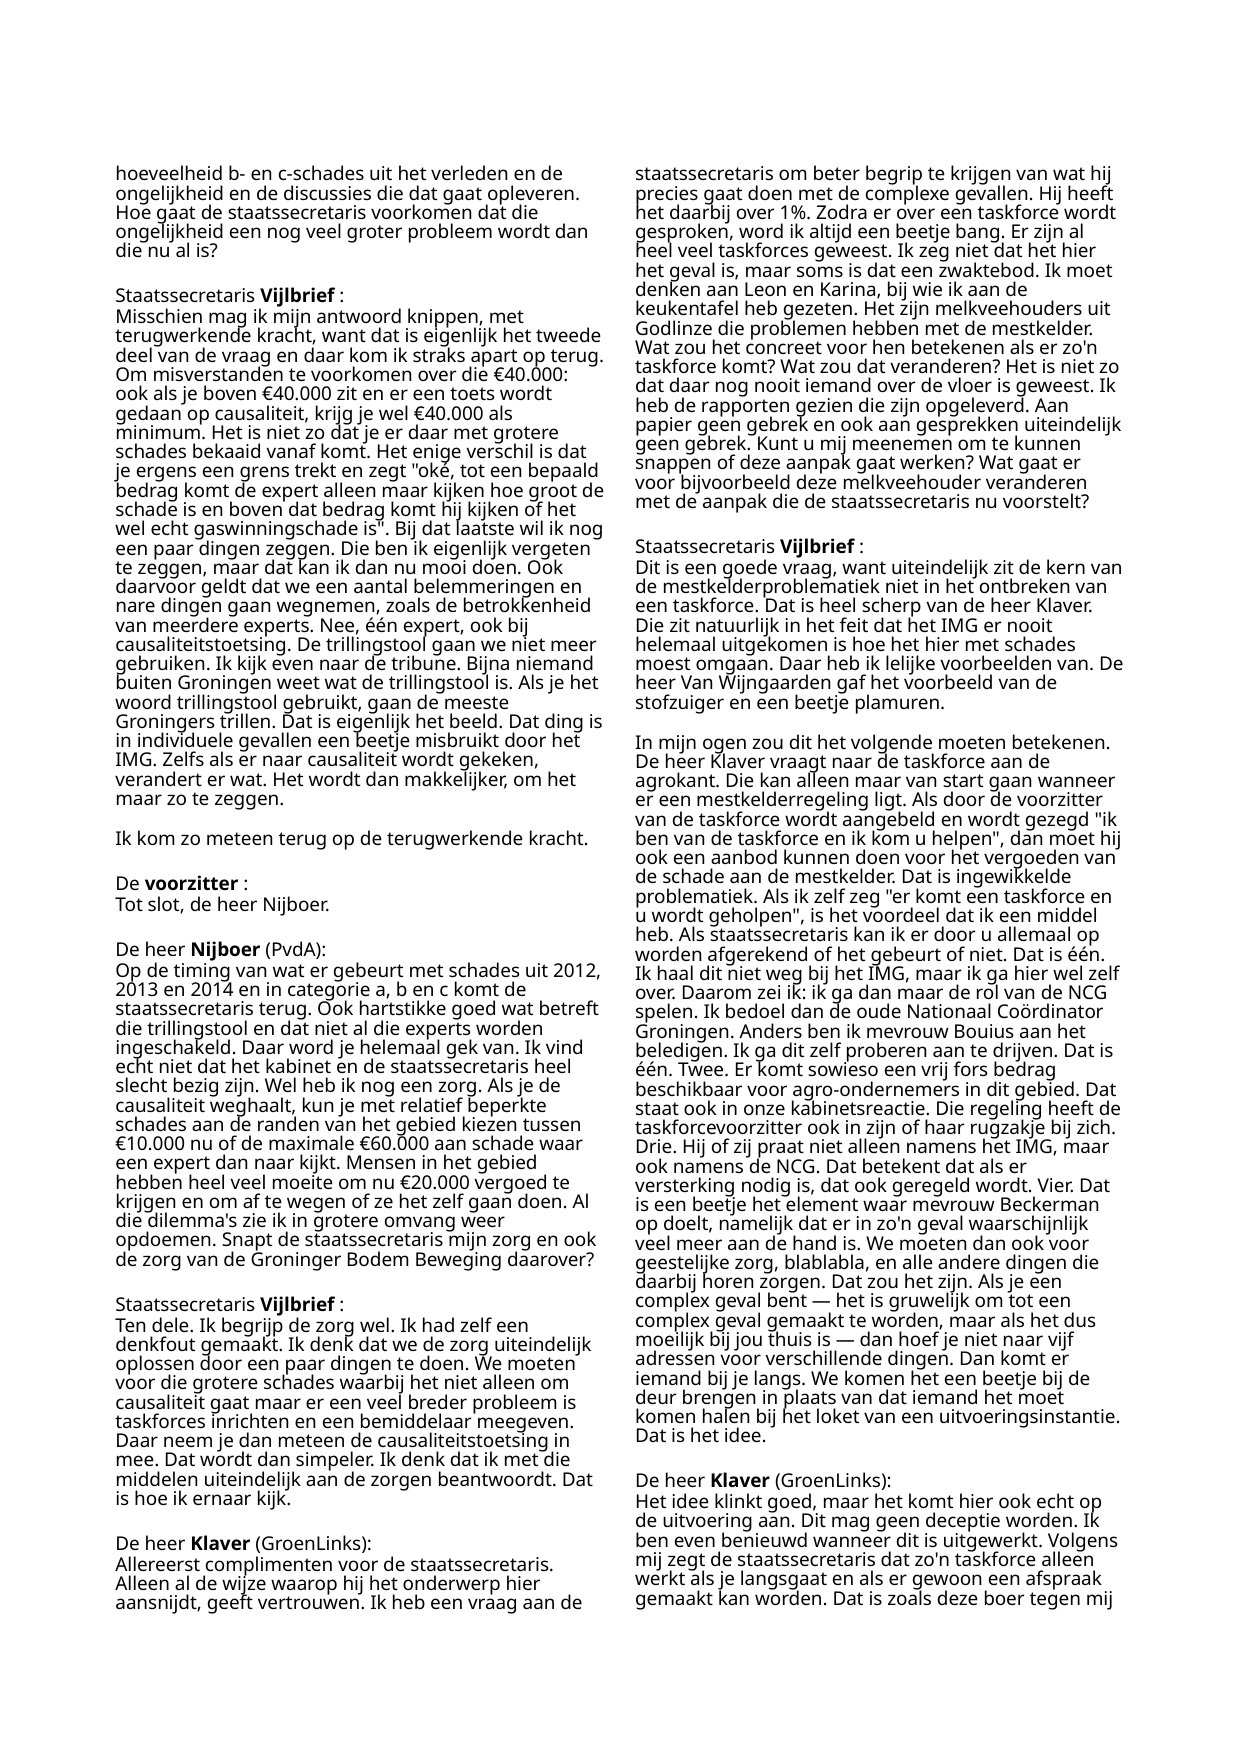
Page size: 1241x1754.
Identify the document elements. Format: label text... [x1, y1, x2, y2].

text Staatssecretaris Vijlbrief : [635, 533, 1125, 559]
text Misschien mag ik mijn antwoord knippen, met terugwerkende kracht, want dat is eigenlijk het tweede deel van de vraag en daar kom ik straks apart op terug. Om misverstanden te voorkomen over die €40.000: ook als je boven €40.000 zit en er een toets wordt gedaan op causaliteit, krijg je wel €40.000 als minimum. Het is niet zo dat je er daar met grotere schades bekaaid vanaf komt. Het enige verschil is dat je ergens een grens trekt en zegt "oké, tot een bepaald bedrag komt de expert alleen maar kijken hoe groot de schade is en boven dat bedrag komt hij kijken of het wel echt gaswinningschade is". Bij dat laatste wil ik nog een paar dingen zeggen. Die ben ik eigenlijk vergeten te zeggen, maar dat kan ik dan nu mooi doen. Ook daarvoor geldt dat we een aantal belemmeringen en nare dingen gaan wegnemen, zoals de betrokkenheid van meerdere experts. Nee, één expert, ook bij causaliteitstoetsing. De trillingstool gaan we niet meer gebruiken. Ik kijk even naar de tribune. Bijna niemand buiten Groningen weet wat de trillingstool is. Als je het woord trillingstool gebruikt, gaan de meeste Groningers trillen. Dat is eigenlijk het beeld. Dat ding is in individuele gevallen een beetje misbruikt door het IMG. Zelfs als er naar causaliteit wordt gekeken, verandert er wat. Het wordt dan makkelijker, om het maar zo te zeggen. [115, 308, 605, 809]
text Allereerst complimenten voor de staatssecretaris. Alleen al de wijze waarop hij het onderwerp hier aansnijdt, geeft vertrouwen. Ik heb een vraag aan de [115, 1556, 605, 1614]
text In mijn ogen zou dit het volgende moeten betekenen. De heer Klaver vraagt naar de taskforce aan de agrokant. Die kan alleen maar van start gaan wanneer er een mestkelderregeling ligt. Als door de voorzitter van de taskforce wordt aangebeld en wordt gezegd "ik ben van de taskforce en ik kom u helpen", dan moet hij ook een aanbod kunnen doen voor het vergoeden van de schade aan de mestkelder. Dat is ingewikkelde problematiek. Als ik zelf zeg "er komt een taskforce en u wordt geholpen", is het voordeel dat ik een middel heb. Als staatssecretaris kan ik er door u allemaal op worden afgerekend of het gebeurt of niet. Dat is één. Ik haal dit niet weg bij het IMG, maar ik ga hier wel zelf over. Daarom zei ik: ik ga dan maar de rol van de NCG spelen. Ik bedoel dan de oude Nationaal Coördinator Groningen. Anders ben ik mevrouw Bouius aan het beledigen. Ik ga dit zelf proberen aan te drijven. Dat is één. Twee. Er komt sowieso een vrij fors bedrag beschikbaar voor agro-ondernemers in dit gebied. Dat staat ook in onze kabinetsreactie. Die regeling heeft de taskforcevoorzitter ook in zijn of haar rugzakje bij zich. Drie. Hij of zij praat niet alleen namens het IMG, maar ook namens de NCG. Dat betekent dat als er versterking nodig is, dat ook geregeld wordt. Vier. Dat is een beetje het element waar mevrouw Beckerman op doelt, namelijk dat er in zo'n geval waarschijnlijk veel meer aan de hand is. We moeten dan ook voor geestelijke zorg, blablabla, en alle andere dingen die daarbij horen zorgen. Dat zou het zijn. Als je een complex geval bent — het is gruwelijk om tot een complex geval gemaakt te worden, maar als het dus moeilijk bij jou thuis is — dan hoef je niet naar vijf adressen voor verschillende dingen. Dan komt er iemand bij je langs. We komen het een beetje bij de deur brengen in plaats van dat iemand het moet komen halen bij het loket van een uitvoeringsinstantie. Dat is het idee. [635, 734, 1125, 1447]
text Ten dele. Ik begrijp de zorg wel. Ik had zelf een denkfout gemaakt. Ik denk dat we de zorg uiteindelijk oplossen door een paar dingen te doen. We moeten voor die grotere schades waarbij het niet alleen om causaliteit gaat maar er een veel breder probleem is taskforces inrichten en een bemiddelaar meegeven. Daar neem je dan meteen de causaliteitstoetsing in mee. Dat wordt dan simpeler. Ik denk dat ik met die middelen uiteindelijk aan de zorgen beantwoordt. Dat is hoe ik ernaar kijk. [115, 1317, 605, 1509]
text staatssecretaris om beter begrip te krijgen van wat hij precies gaat doen met de complexe gevallen. Hij heeft het daarbij over 1%. Zodra er over een taskforce wordt gesproken, word ik altijd een beetje bang. Er zijn al heel veel taskforces geweest. Ik zeg niet dat het hier het geval is, maar soms is dat een zwaktebod. Ik moet denken aan Leon en Karina, bij wie ik aan de keukentafel heb gezeten. Het zijn melkveehouders uit Godlinze die problemen hebben met de mestkelder. Wat zou het concreet voor hen betekenen als er zo'n taskforce komt? Wat zou dat veranderen? Het is niet zo dat daar nog nooit iemand over de vloer is geweest. Ik heb de rapporten gezien die zijn opgeleverd. Aan papier geen gebrek en ook aan gesprekken uiteindelijk geen gebrek. Kunt u mij meenemen om te kunnen snappen of deze aanpak gaat werken? Wat gaat er voor bijvoorbeeld deze melkveehouder veranderen met de aanpak die de staatssecretaris nu voorstelt? [635, 165, 1125, 512]
text De voorzitter : [115, 870, 605, 896]
text Dit is een goede vraag, want uiteindelijk zit de kern van de mestkelderproblematiek niet in het ontbreken van een taskforce. Dat is heel scherp van de heer Klaver. Die zit natuurlijk in het feit dat het IMG er nooit helemaal uitgekomen is hoe het hier met schades moest omgaan. Daar heb ik lelijke voorbeelden van. De heer Van Wijngaarden gaf het voorbeeld van de stofzuiger en een beetje plamuren. [635, 559, 1125, 713]
text Staatssecretaris Vijlbrief : [115, 1291, 605, 1317]
text Tot slot, de heer Nijboer. [115, 896, 605, 915]
text Het idee klinkt goed, maar het komt hier ook echt op de uitvoering aan. Dit mag geen deceptie worden. Ik ben even benieuwd wanneer dit is uitgewerkt. Volgens mij zegt de staatssecretaris dat zo'n taskforce alleen werkt als je langsgaat en als er gewoon een afspraak gemaakt kan worden. Dat is zoals deze boer tegen mij [635, 1493, 1125, 1609]
text hoeveelheid b- en c-schades uit het verleden en de ongelijkheid en de discussies die dat gaat opleveren. Hoe gaat de staatssecretaris voorkomen dat die ongelijkheid een nog veel groter probleem wordt dan die nu al is? [115, 165, 605, 262]
text De heer Nijboer (PvdA): [115, 936, 605, 962]
text De heer Klaver (GroenLinks): [115, 1530, 605, 1556]
text Staatssecretaris Vijlbrief : [115, 282, 605, 308]
text De heer Klaver (GroenLinks): [635, 1467, 1125, 1493]
text Op de timing van wat er gebeurt met schades uit 2012, 2013 en 2014 en in categorie a, b en c komt de staatssecretaris terug. Ook hartstikke goed wat betreft die trillingstool en dat niet al die experts worden ingeschakeld. Daar word je helemaal gek van. Ik vind echt niet dat het kabinet en de staatssecretaris heel slecht bezig zijn. Wel heb ik nog een zorg. Als je de causaliteit weghaalt, kun je met relatief beperkte schades aan de randen van het gebied kiezen tussen €10.000 nu of de maximale €60.000 aan schade waar een expert dan naar kijkt. Mensen in het gebied hebben heel veel moeite om nu €20.000 vergoed te krijgen en om af te wegen of ze het zelf gaan doen. Al die dilemma's zie ik in grotere omvang weer opdoemen. Snapt de staatssecretaris mijn zorg en ook de zorg van de Groninger Bodem Beweging daarover? [115, 962, 605, 1270]
text Ik kom zo meteen terug op de terugwerkende kracht. [115, 830, 605, 849]
